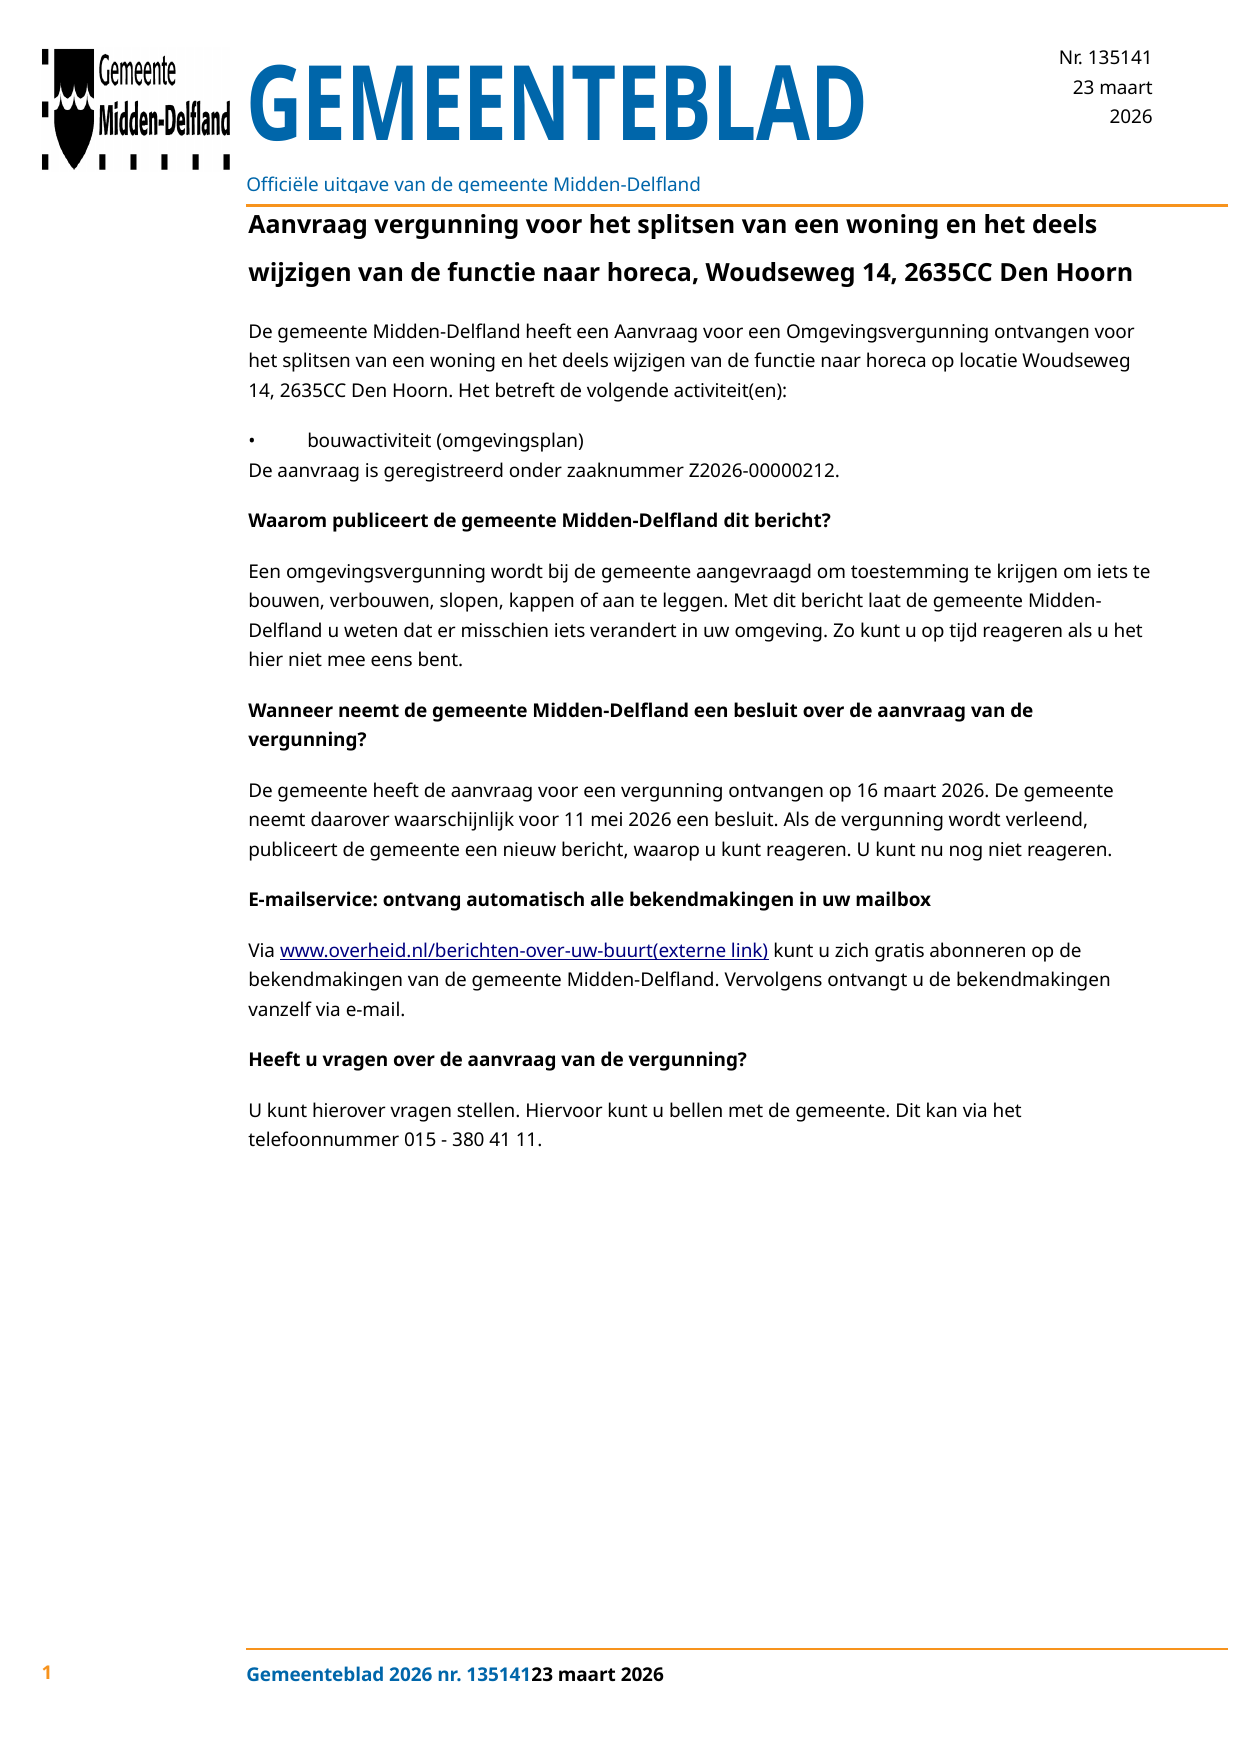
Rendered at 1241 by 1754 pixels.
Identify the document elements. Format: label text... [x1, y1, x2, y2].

text Een omgevingsvergunning wordt bij de gemeente aangevraagd om toestemming te krijgen om iets te bouwen, verbouwen, slopen, kappen of aan te leggen. Met dit bericht laat de gemeente Midden-Delfland u weten dat er misschien iets verandert in uw omgeving. Zo kunt u op tijd reageren als u het hier niet mee eens bent. [248, 558, 1152, 672]
text Via www.overheid.nl/berichten-over-uw-buurt(externe link) kunt u zich gratis abonneren op de bekendmakingen van de gemeente Midden-Delfland. Vervolgens ontvangt u de bekendmakingen vanzelf via e-mail. [248, 937, 1152, 1022]
picture [41, 47, 231, 172]
text Waarom publiceert de gemeente Midden-Delfland dit bericht? [248, 507, 1152, 533]
text Aanvraag vergunning voor het splitsen van een woning en het deels wijzigen van de functie naar horeca, Woudseweg 14, 2635CC Den Hoorn [248, 207, 1152, 288]
text De gemeente heeft de aanvraag voor een vergunning ontvangen op 16 maart 2026. De gemeente neemt daarover waarschijnlijk voor 11 mei 2026 een besluit. Als de vergunning wordt verleend, publiceert de gemeente een nieuw bericht, waarop u kunt reageren. U kunt nu nog niet reageren. [248, 777, 1152, 862]
text Wanneer neemt de gemeente Midden-Delfland een besluit over de aanvraag van de vergunning? [248, 697, 1152, 752]
text De aanvraag is geregistreerd onder zaaknummer Z2026-00000212. [248, 457, 1152, 483]
list bouwactiviteit (omgevingsplan) [248, 427, 1152, 453]
text De gemeente Midden-Delfland heeft een Aanvraag voor een Omgevingsvergunning ontvangen voor het splitsen van een woning en het deels wijzigen van de functie naar horeca op locatie Woudseweg 14, 2635CC Den Hoorn. Het betreft de volgende activiteit(en): [248, 318, 1152, 403]
text U kunt hierover vragen stellen. Hiervoor kunt u bellen met de gemeente. Dit kan via het telefoonnummer 015 - 380 41 11. [248, 1097, 1152, 1152]
text Heeft u vragen over de aanvraag van de vergunning? [248, 1047, 1152, 1072]
text E-mailservice: ontvang automatisch alle bekendmakingen in uw mailbox [248, 887, 1152, 912]
